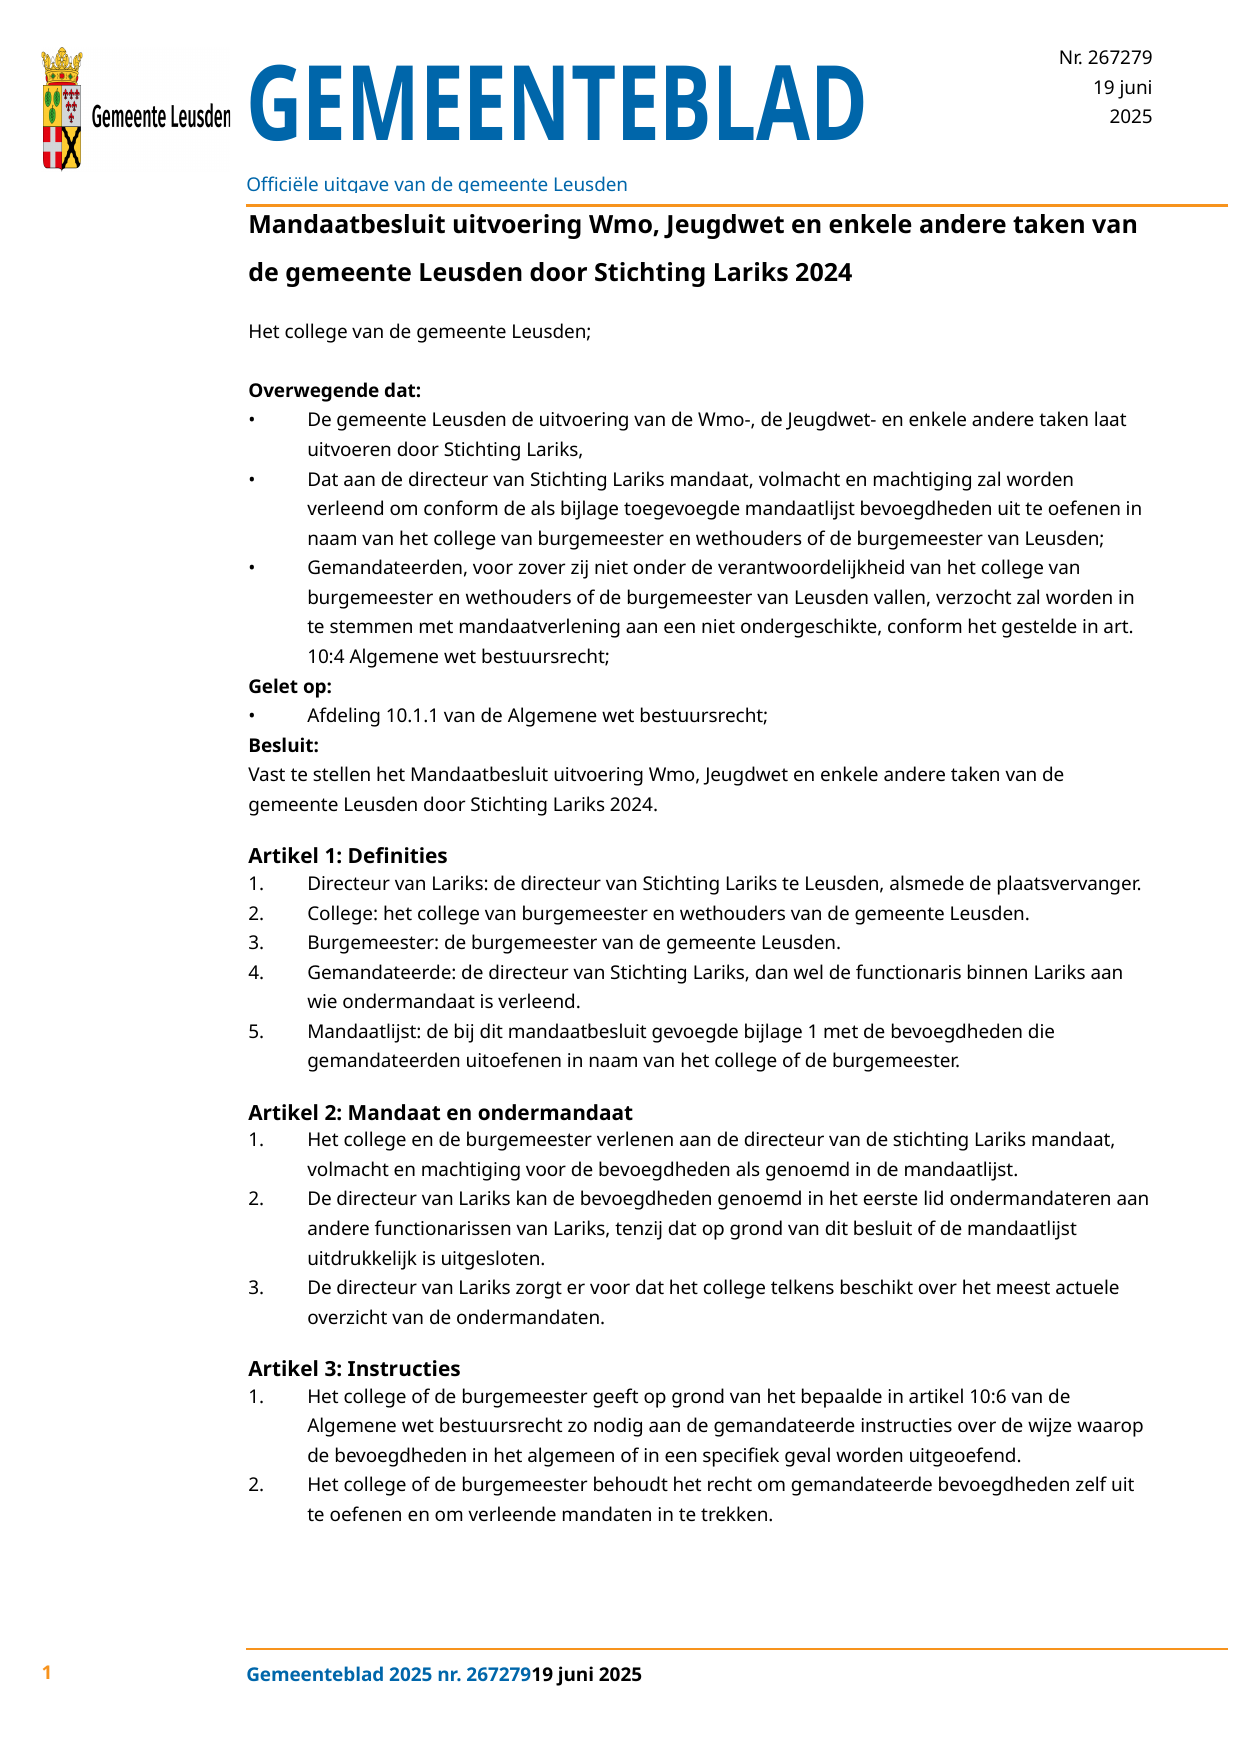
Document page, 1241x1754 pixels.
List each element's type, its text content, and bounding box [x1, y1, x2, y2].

picture [41, 47, 231, 172]
text Artikel 1: Definities [248, 842, 1152, 870]
text Mandaatbesluit uitvoering Wmo, Jeugdwet en enkele andere taken van de gemeente Leusden door Stichting Lariks 2024 [248, 207, 1152, 288]
list De gemeente Leusden de uitvoering van de Wmo-, de Jeugdwet- en enkele andere taken laat uitvoeren door Stichting Lariks, [248, 407, 1152, 462]
list De directeur van Lariks kan de bevoegdheden genoemd in het eerste lid ondermandateren aan andere functionarissen van Lariks, tenzij dat op grond van dit besluit of de mandaatlijst uitdrukkelijk is uitgesloten. [248, 1186, 1152, 1271]
list Gemandateerden, voor zover zij niet onder de verantwoordelijkheid van het college van burgemeester en wethouders of de burgemeester van Leusden vallen, verzocht zal worden in te stemmen met mandaatverlening aan een niet ondergeschikte, conform het gestelde in art. 10:4 Algemene wet bestuursrecht; [248, 554, 1152, 669]
list Het college of de burgemeester behoudt het recht om gemandateerde bevoegdheden zelf uit te oefenen en om verleende mandaten in te trekken. [248, 1472, 1152, 1527]
text Artikel 2: Mandaat en ondermandaat [248, 1098, 1152, 1126]
list College: het college van burgemeester en wethouders van de gemeente Leusden. [248, 900, 1152, 925]
text Het college van de gemeente Leusden; [248, 318, 1152, 344]
text Gelet op: [248, 673, 1152, 699]
list Afdeling 10.1.1 van de Algemene wet bestuursrecht; [248, 702, 1152, 728]
text Vast te stellen het Mandaatbesluit uitvoering Wmo, Jeugdwet en enkele andere taken van de gemeente Leusden door Stichting Lariks 2024. [248, 762, 1152, 817]
list Directeur van Lariks: de directeur van Stichting Lariks te Leusden, alsmede de plaatsvervanger. [248, 870, 1152, 896]
text Artikel 3: Instructies [248, 1354, 1152, 1383]
text Besluit: [248, 732, 1152, 758]
list Mandaatlijst: de bij dit mandaatbesluit gevoegde bijlage 1 met de bevoegdheden die gemandateerden uitoefenen in naam van het college of de burgemeester. [248, 1018, 1152, 1073]
list Burgemeester: de burgemeester van de gemeente Leusden. [248, 929, 1152, 955]
list De directeur van Lariks zorgt er voor dat het college telkens beschikt over het meest actuele overzicht van de ondermandaten. [248, 1274, 1152, 1330]
list Het college en de burgemeester verlenen aan de directeur van de stichting Lariks mandaat, volmacht en machtiging voor de bevoegdheden als genoemd in de mandaatlijst. [248, 1126, 1152, 1182]
list Het college of de burgemeester geeft op grond van het bepaalde in artikel 10:6 van de Algemene wet bestuursrecht zo nodig aan de gemandateerde instructies over de wijze waarop de bevoegdheden in het algemeen of in een specifiek geval worden uitgeoefend. [248, 1383, 1152, 1468]
list Dat aan de directeur van Stichting Lariks mandaat, volmacht en machtiging zal worden verleend om conform de als bijlage toegevoegde mandaatlijst bevoegdheden uit te oefenen in naam van het college van burgemeester en wethouders of de burgemeester van Leusden; [248, 466, 1152, 551]
text Overwegende dat: [248, 377, 1152, 403]
list Gemandateerde: de directeur van Stichting Lariks, dan wel de functionaris binnen Lariks aan wie ondermandaat is verleend. [248, 959, 1152, 1014]
